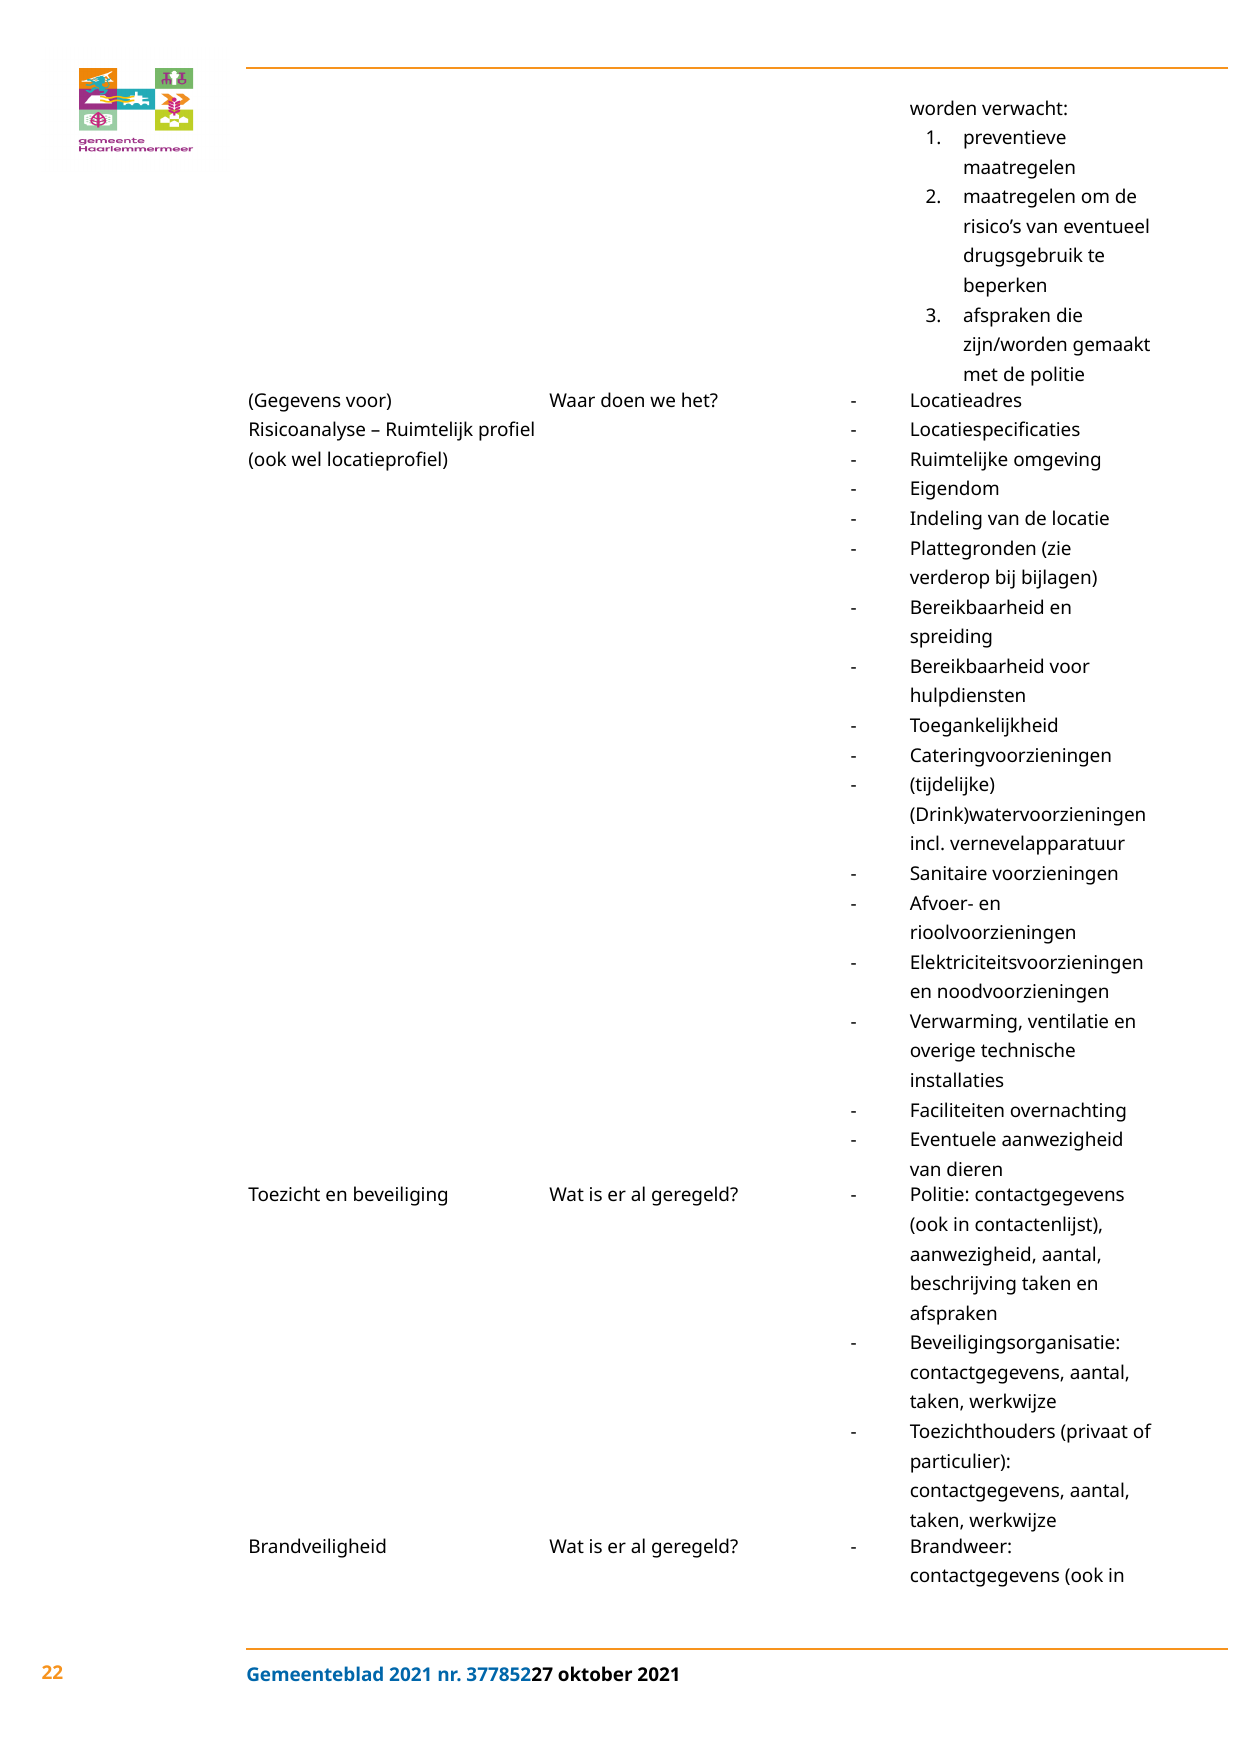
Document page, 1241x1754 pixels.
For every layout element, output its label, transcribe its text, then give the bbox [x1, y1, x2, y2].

table_cell Toezicht en beveiliging [248, 1182, 549, 1533]
table_cell Wat is er al geregeld? [549, 1182, 850, 1533]
table_cell (Gegevens voor) Risicoanalyse – Ruimtelijk profiel (ook wel locatieprofiel) [248, 387, 549, 1182]
picture [41, 47, 231, 172]
table_cell Locatieadres Locatiespecificaties Ruimtelijke omgeving Eigendom Indeling van de locatie Plattegronden (zie verderop bij bijlagen) Bereikbaarheid en spreiding Bereikbaarheid voor hulpdiensten Toegankelijkheid Cateringvoorzieningen (tijdelijke) (Drink)watervoorzieningen incl. vernevelapparatuur Sanitaire voorzieningen Afvoer- en rioolvoorzieningen Elektriciteitsvoorzieningen en noodvoorzieningen Verwarming, ventilatie en overige technische installaties Faciliteiten overnachting Eventuele aanwezigheid van dieren [850, 387, 1152, 1182]
table_cell worden verwacht: preventieve maatregelen maatregelen om de risico’s van eventueel drugsgebruik te beperken afspraken die zijn/worden gemaakt met de politie [850, 95, 1152, 387]
table_cell [549, 95, 850, 387]
table_cell [248, 95, 549, 387]
table_cell Politie: contactgegevens (ook in contactenlijst), aanwezigheid, aantal, beschrijving taken en afspraken Beveiligingsorganisatie: contactgegevens, aantal, taken, werkwijze Toezichthouders (privaat of particulier): contactgegevens, aantal, taken, werkwijze [850, 1182, 1152, 1533]
table_cell Brandveiligheid [248, 1533, 549, 1588]
table_cell Waar doen we het? [549, 387, 850, 1182]
table_cell Wat is er al geregeld? [549, 1533, 850, 1588]
table_cell Brandweer: contactgegevens (ook in [850, 1533, 1152, 1588]
